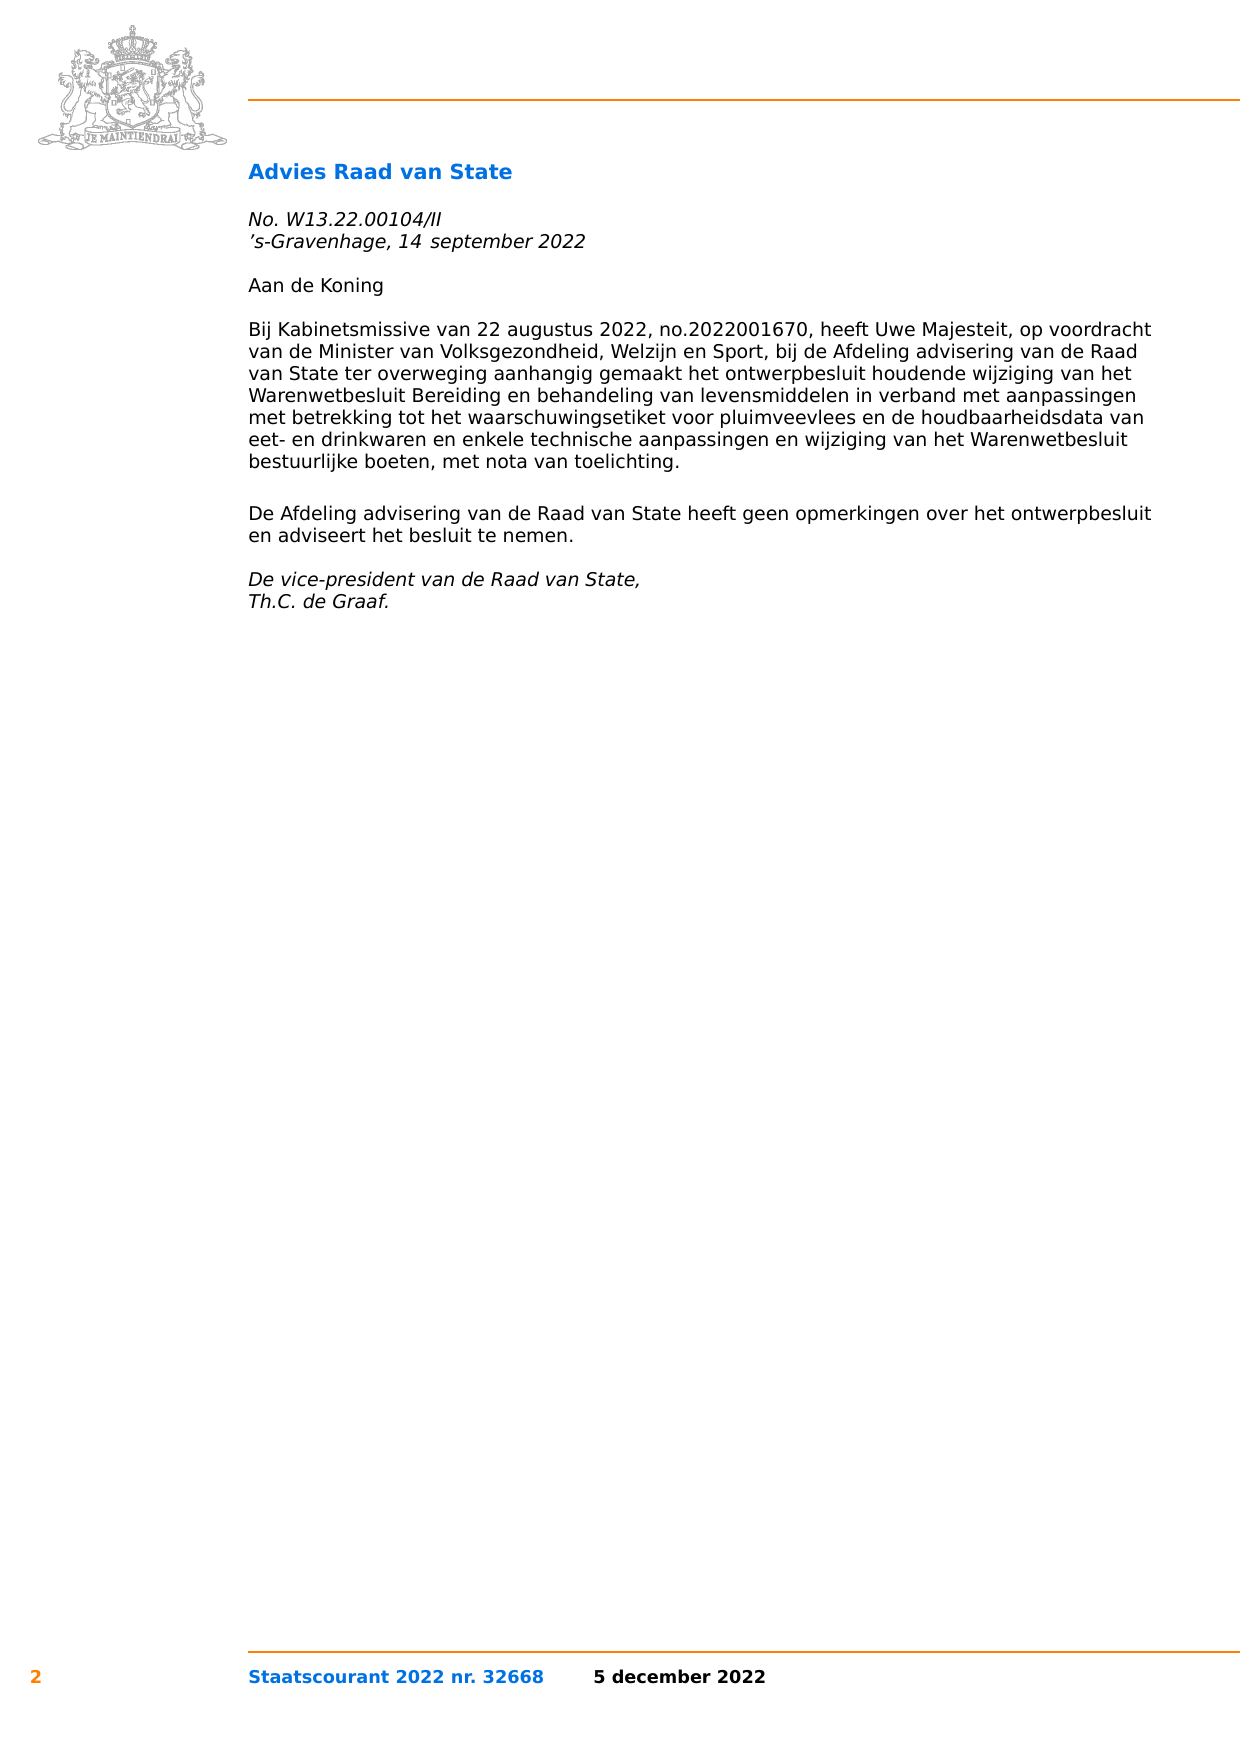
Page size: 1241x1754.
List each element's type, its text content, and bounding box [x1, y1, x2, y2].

text No. W13.22.00104/II [248, 209, 1163, 231]
text Aan de Koning [248, 275, 1163, 297]
subtitle Advies Raad van State [248, 160, 1163, 184]
text De Afdeling advisering van de Raad van State heeft geen opmerkingen over het ontwerpbesluit en adviseert het besluit te nemen. [248, 503, 1163, 547]
text Bij Kabinetsmissive van 22 augustus 2022, no.2022001670, heeft Uwe Majesteit, op voordracht van de Minister van Volksgezondheid, Welzijn en Sport, bij de Afdeling advisering van de Raad van State ter overweging aanhangig gemaakt het ontwerpbesluit houdende wijziging van het Warenwetbesluit Bereiding en behandeling van levensmiddelen in verband met aanpassingen met betrekking tot het waarschuwingsetiket voor pluimveevlees en de houdbaarheidsdata van eet- en drinkwaren en enkele technische aanpassingen en wijziging van het Warenwetbesluit bestuurlijke boeten, met nota van toelichting. [248, 319, 1163, 473]
picture [38, 25, 227, 150]
text ’s-Gravenhage, 14 september 2022 [248, 231, 1163, 253]
text De vice-president van de Raad van State, Th.C. de Graaf. [248, 568, 1163, 612]
